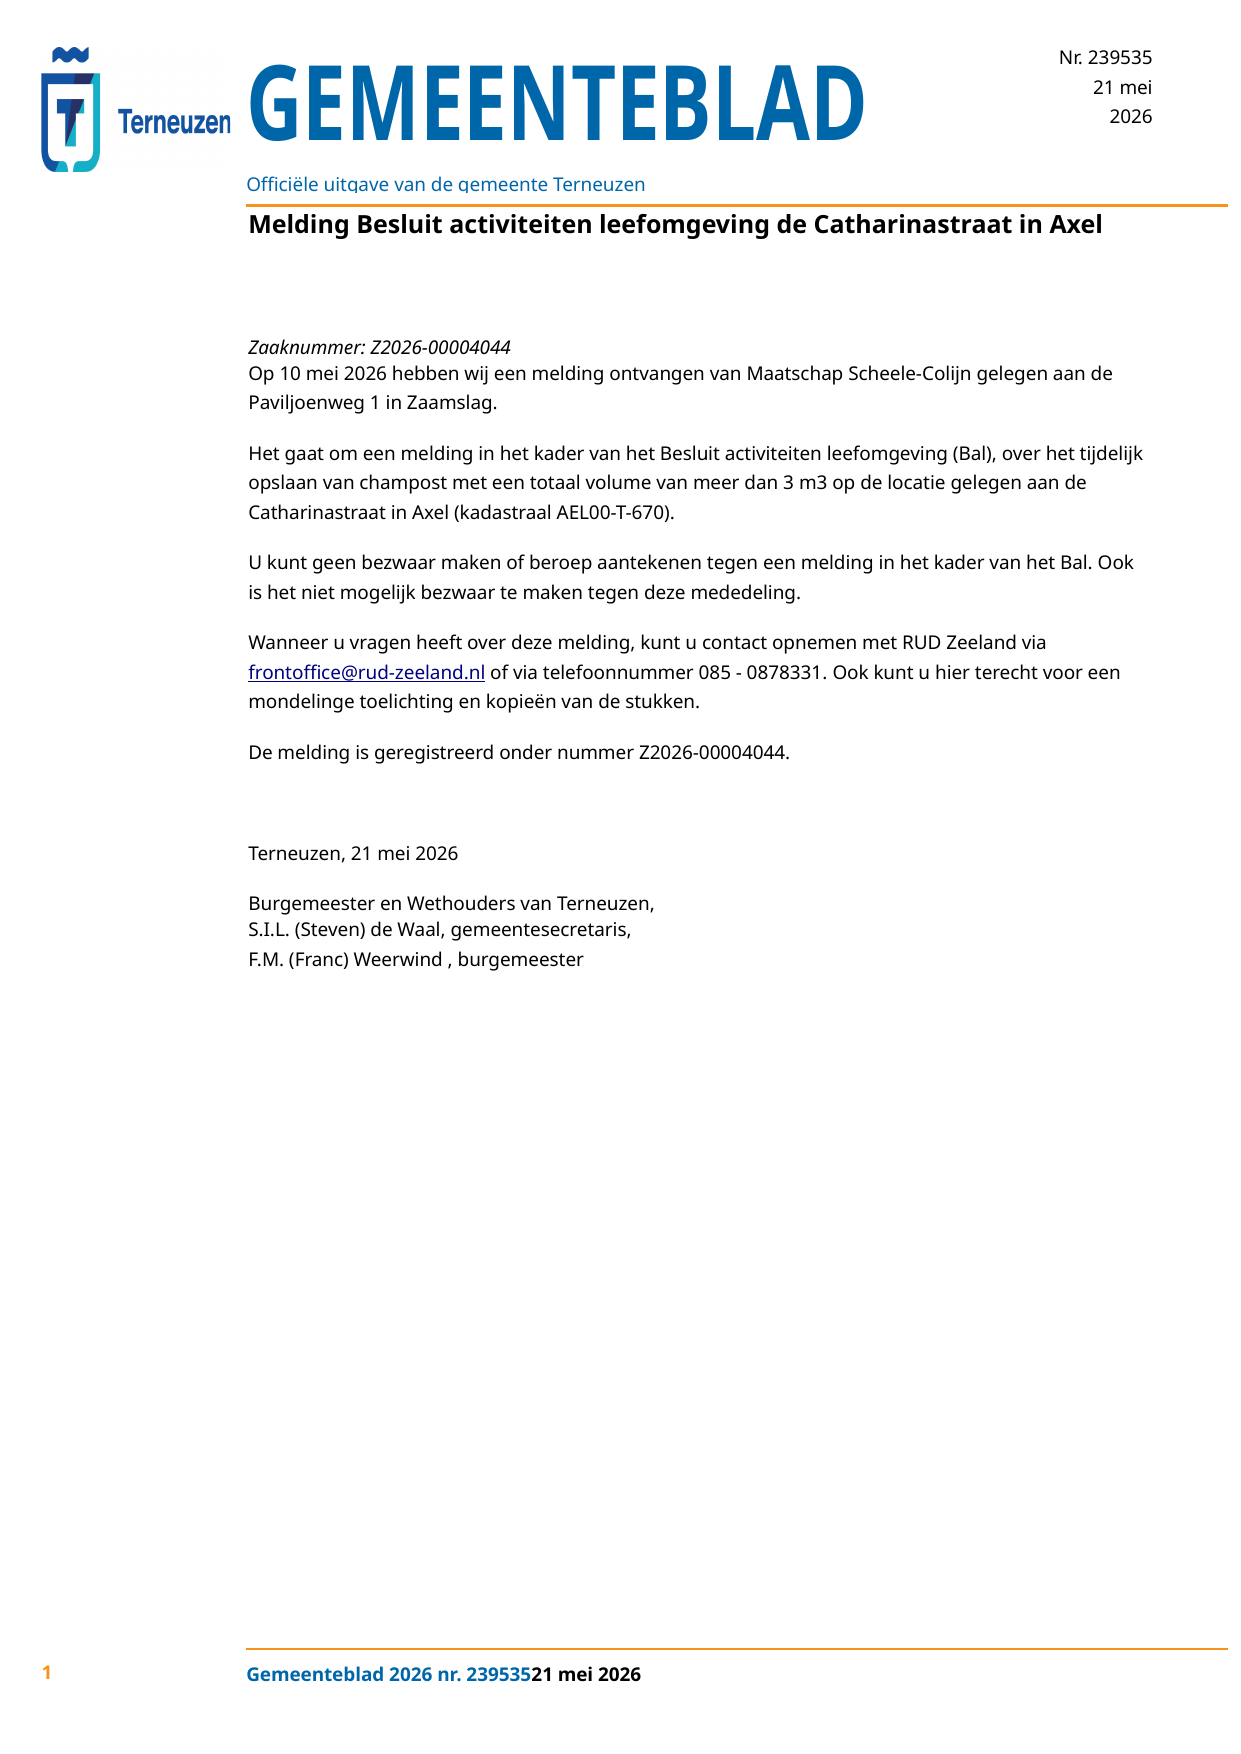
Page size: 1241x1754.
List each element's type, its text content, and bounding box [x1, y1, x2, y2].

table_cell [700, 972, 1152, 997]
text Op 10 mei 2026 hebben wij een melding ontvangen van Maatschap Scheele-Colijn gelegen aan de Paviljoenweg 1 in Zaamslag. [248, 360, 1152, 415]
table_cell [700, 1023, 1152, 1049]
table_header Burgemeester en Wethouders van Terneuzen, [248, 891, 1152, 916]
text Melding Besluit activiteiten leefomgeving de Catharinastraat in Axel [248, 207, 1152, 241]
text Wanneer u vragen heeft over deze melding, kunt u contact opnemen met RUD Zeeland via frontoffice@rud-zeeland.nl of via telefoonnummer 085 - 0878331. Ook kunt u hier terecht voor een mondelinge toelichting en kopieën van de stukken. [248, 629, 1152, 714]
text Zaaknummer: Z2026-00004044 [248, 334, 1152, 360]
text Het gaat om een melding in het kader van het Besluit activiteiten leefomgeving (Bal), over het tijdelijk opslaan van champost met een totaal volume van meer dan 3 m3 op de locatie gelegen aan de Catharinastraat in Axel (kadastraal AEL00-T-670). [248, 440, 1152, 525]
text U kunt geen bezwaar maken of beroep aantekenen tegen een melding in het kader van het Bal. Ook is het niet mogelijk bezwaar te maken tegen deze mededeling. [248, 549, 1152, 605]
table_cell [248, 997, 1152, 1023]
picture [41, 47, 231, 172]
table_cell [248, 1023, 700, 1049]
table_cell [248, 972, 700, 997]
text De melding is geregistreerd onder nummer Z2026-00004044. [248, 739, 1152, 765]
text Terneuzen, 21 mei 2026 [248, 840, 1152, 866]
table_cell [700, 916, 1152, 972]
table_cell S.I.L. (Steven) de Waal, gemeentesecretaris, F.M. (Franc) Weerwind , burgemeester [248, 916, 700, 972]
